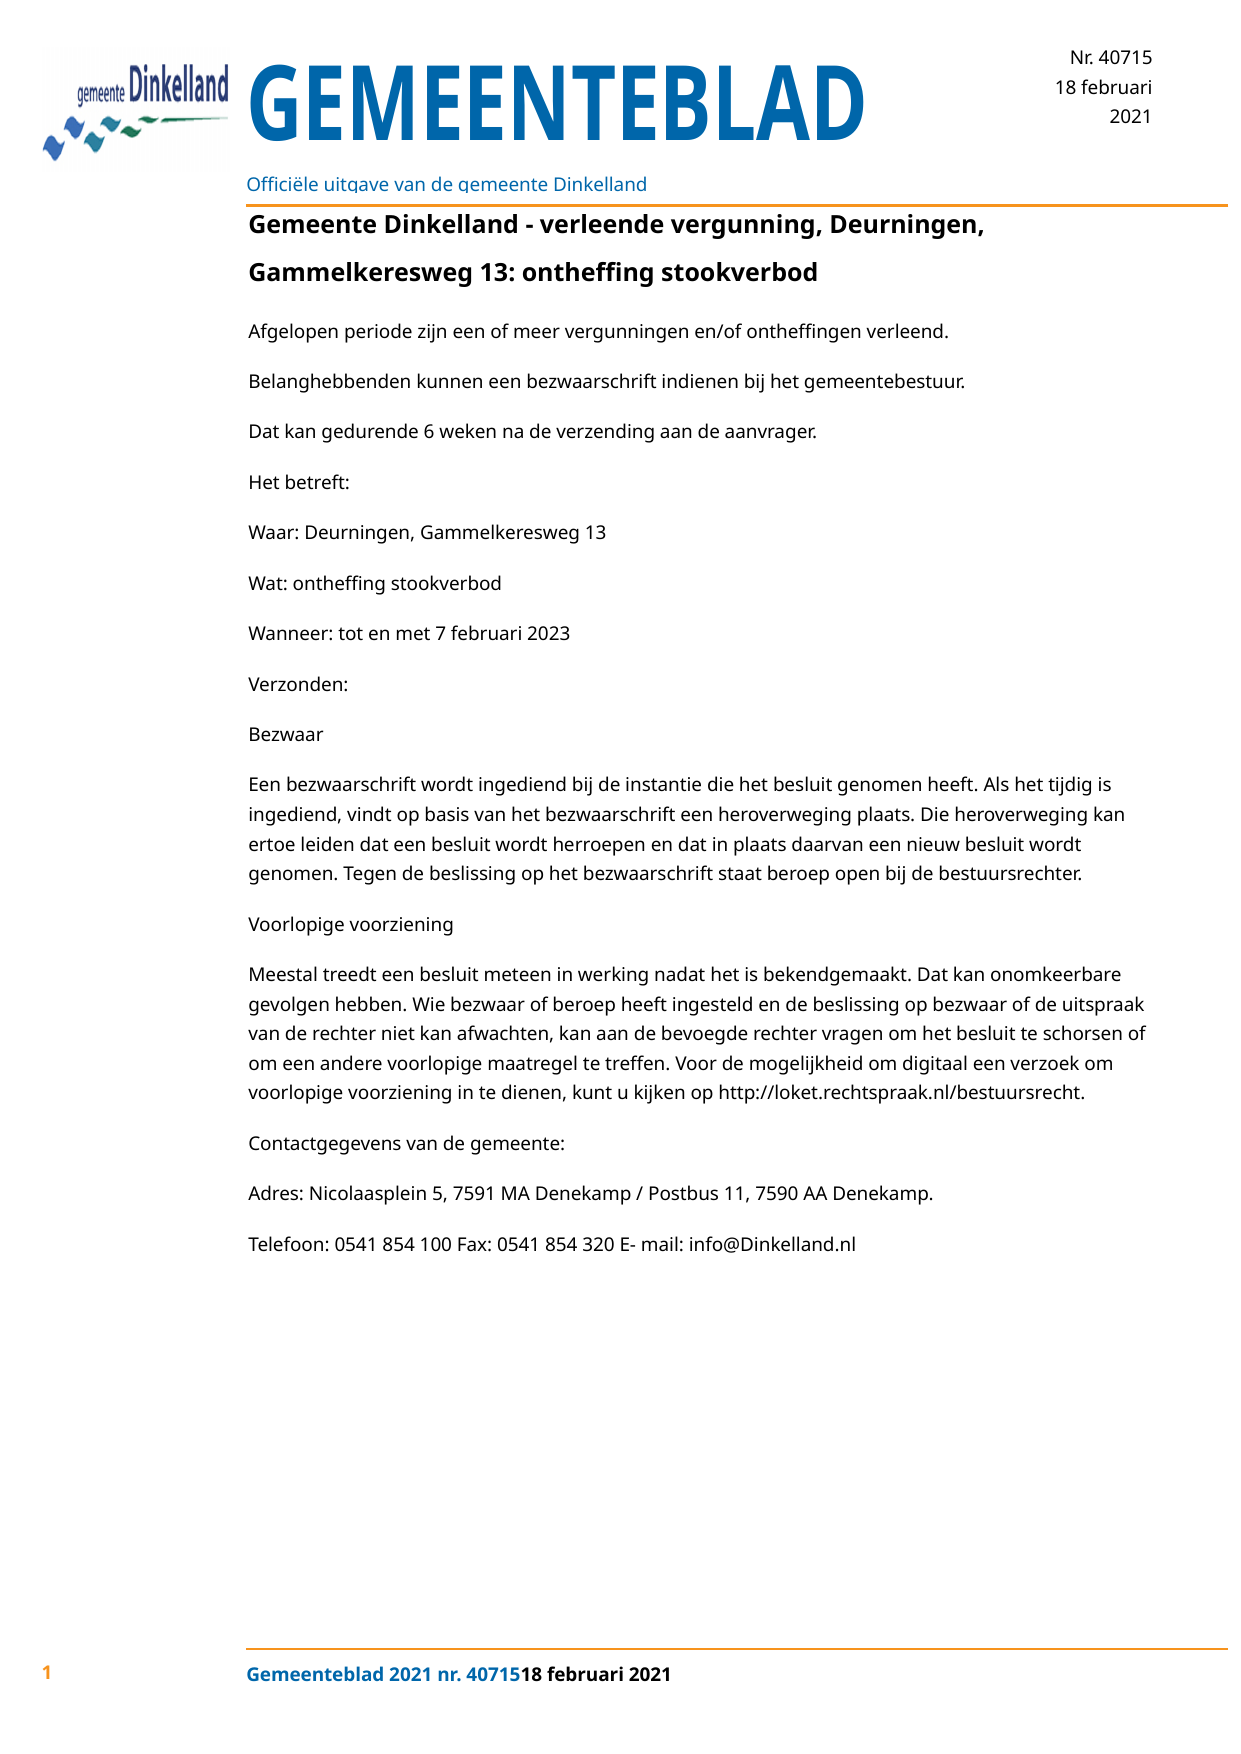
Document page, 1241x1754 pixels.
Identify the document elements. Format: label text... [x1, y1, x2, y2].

text Contactgegevens van de gemeente: [248, 1130, 1152, 1156]
text Wat: ontheffing stookverbod [248, 570, 1152, 596]
text Het betreft: [248, 469, 1152, 495]
text Waar: Deurningen, Gammelkeresweg 13 [248, 519, 1152, 545]
text Gemeente Dinkelland - verleende vergunning, Deurningen, Gammelkeresweg 13: ontheffing stookverbod [248, 207, 1152, 288]
text Adres: Nicolaasplein 5, 7591 MA Denekamp / Postbus 11, 7590 AA Denekamp. [248, 1180, 1152, 1206]
text Bezwaar [248, 721, 1152, 747]
text Meestal treedt een besluit meteen in werking nadat het is bekendgemaakt. Dat kan onomkeerbare gevolgen hebben. Wie bezwaar of beroep heeft ingesteld en de beslissing op bezwaar of de uitspraak van de rechter niet kan afwachten, kan aan de bevoegde rechter vragen om het besluit te schorsen of om een andere voorlopige maatregel te treffen. Voor de mogelijkheid om digitaal een verzoek om voorlopige voorziening in te dienen, kunt u kijken op http://loket.rechtspraak.nl/bestuursrecht. [248, 961, 1152, 1105]
picture [41, 47, 231, 172]
text Afgelopen periode zijn een of meer vergunningen en/of ontheffingen verleend. [248, 318, 1152, 344]
text Belanghebbenden kunnen een bezwaarschrift indienen bij het gemeentebestuur. [248, 368, 1152, 394]
text Een bezwaarschrift wordt ingediend bij de instantie die het besluit genomen heeft. Als het tijdig is ingediend, vindt op basis van het bezwaarschrift een heroverweging plaats. Die heroverweging kan ertoe leiden dat een besluit wordt herroepen en dat in plaats daarvan een nieuw besluit wordt genomen. Tegen de beslissing op het bezwaarschrift staat beroep open bij de bestuursrechter. [248, 772, 1152, 886]
text Wanneer: tot en met 7 februari 2023 [248, 620, 1152, 646]
text Dat kan gedurende 6 weken na de verzending aan de aanvrager. [248, 419, 1152, 444]
text Verzonden: [248, 671, 1152, 697]
text Telefoon: 0541 854 100 Fax: 0541 854 320 E- mail: info@Dinkelland.nl [248, 1231, 1152, 1257]
text Voorlopige voorziening [248, 911, 1152, 937]
